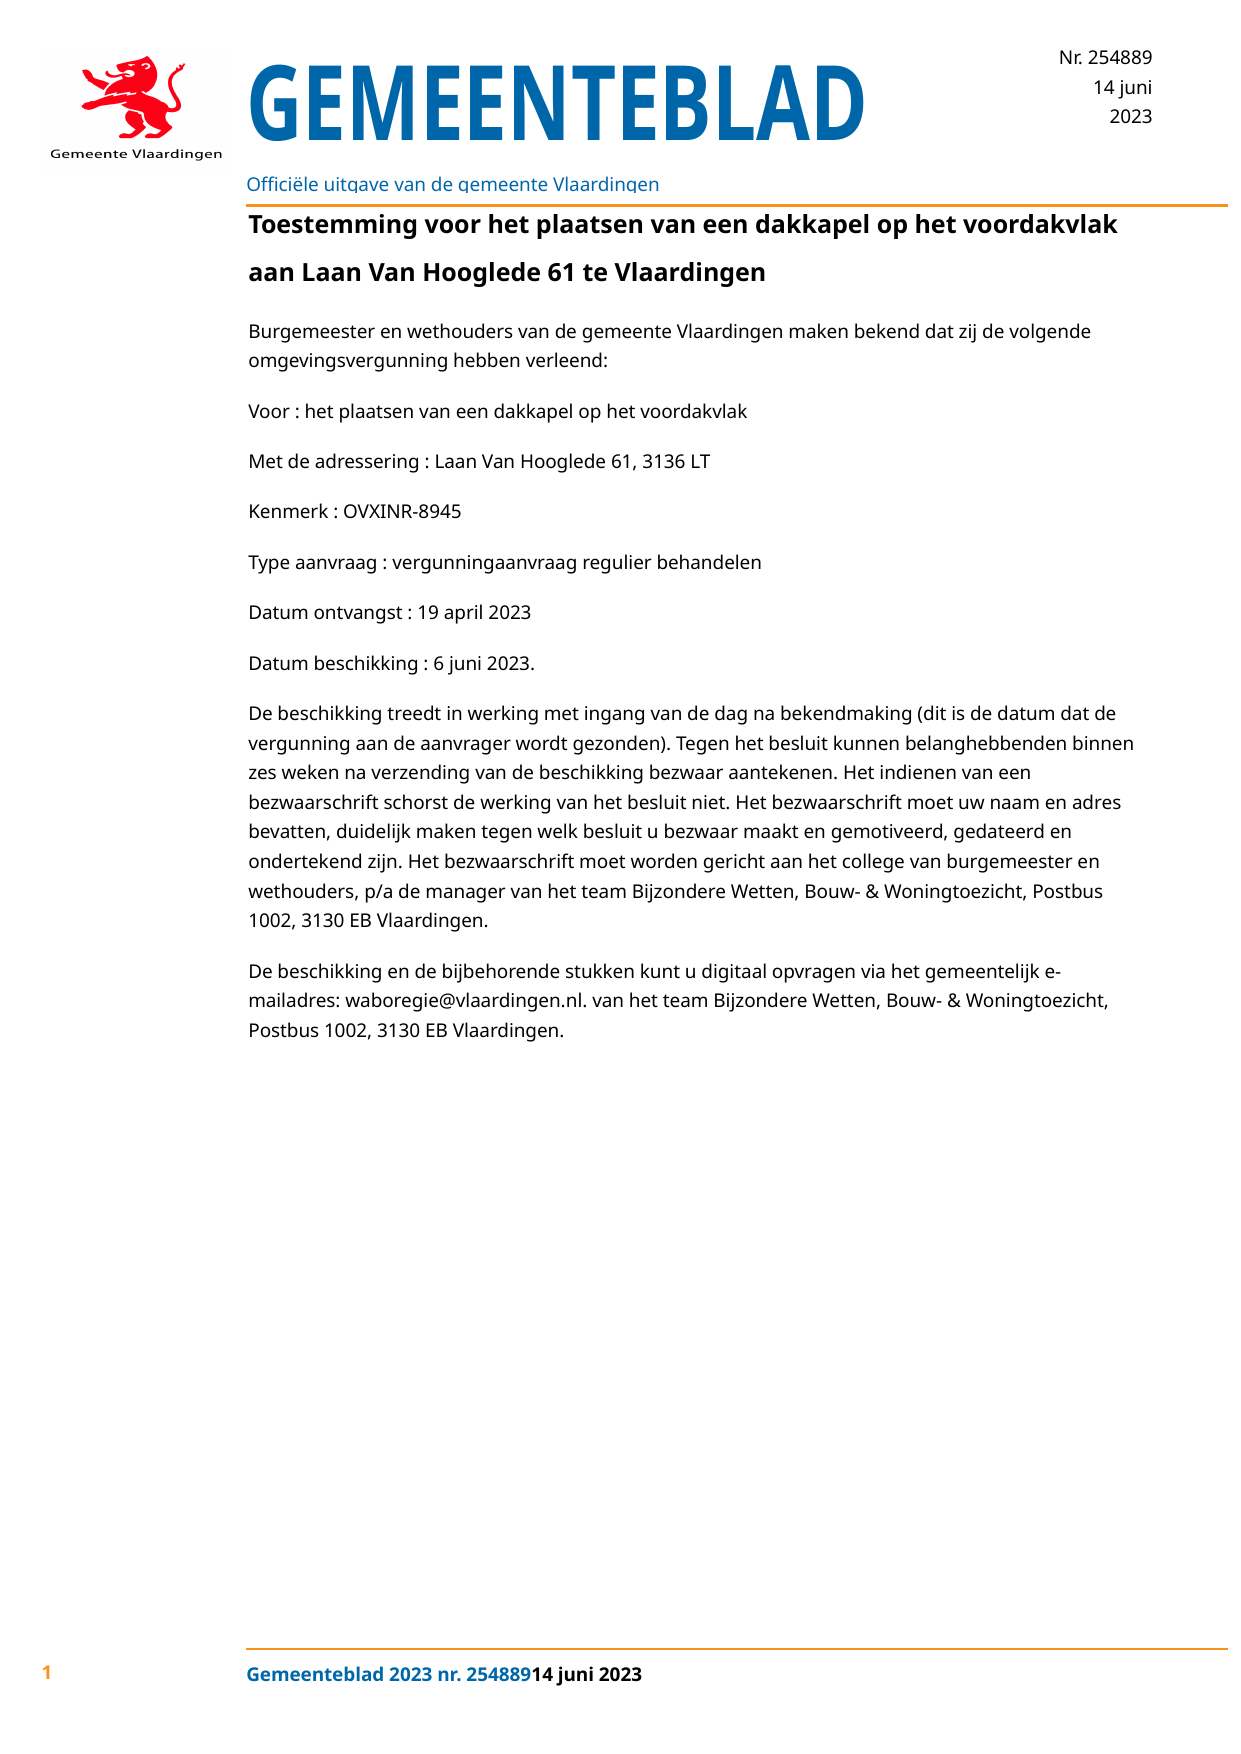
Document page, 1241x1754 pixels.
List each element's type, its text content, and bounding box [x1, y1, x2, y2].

text Met de adressering : Laan Van Hooglede 61, 3136 LT [248, 448, 1152, 474]
text Type aanvraag : vergunningaanvraag regulier behandelen [248, 549, 1152, 575]
text Datum beschikking : 6 juni 2023. [248, 650, 1152, 676]
picture [41, 47, 231, 172]
text Toestemming voor het plaatsen van een dakkapel op het voordakvlak aan Laan Van Hooglede 61 te Vlaardingen [248, 207, 1152, 288]
text Burgemeester en wethouders van de gemeente Vlaardingen maken bekend dat zij de volgende omgevingsvergunning hebben verleend: [248, 318, 1152, 373]
text De beschikking en de bijbehorende stukken kunt u digitaal opvragen via het gemeentelijk e-mailadres: waboregie@vlaardingen.nl. van het team Bijzondere Wetten, Bouw- & Woningtoezicht, Postbus 1002, 3130 EB Vlaardingen. [248, 958, 1152, 1043]
text Kenmerk : OVXINR-8945 [248, 499, 1152, 524]
text Datum ontvangst : 19 april 2023 [248, 599, 1152, 625]
text De beschikking treedt in werking met ingang van de dag na bekendmaking (dit is de datum dat de vergunning aan de aanvrager wordt gezonden). Tegen het besluit kunnen belanghebbenden binnen zes weken na verzending van de beschikking bezwaar aantekenen. Het indienen van een bezwaarschrift schorst de werking van het besluit niet. Het bezwaarschrift moet uw naam en adres bevatten, duidelijk maken tegen welk besluit u bezwaar maakt en gemotiveerd, gedateerd en ondertekend zijn. Het bezwaarschrift moet worden gericht aan het college van burgemeester en wethouders, p/a de manager van het team Bijzondere Wetten, Bouw- & Woningtoezicht, Postbus 1002, 3130 EB Vlaardingen. [248, 700, 1152, 933]
text Voor : het plaatsen van een dakkapel op het voordakvlak [248, 398, 1152, 424]
